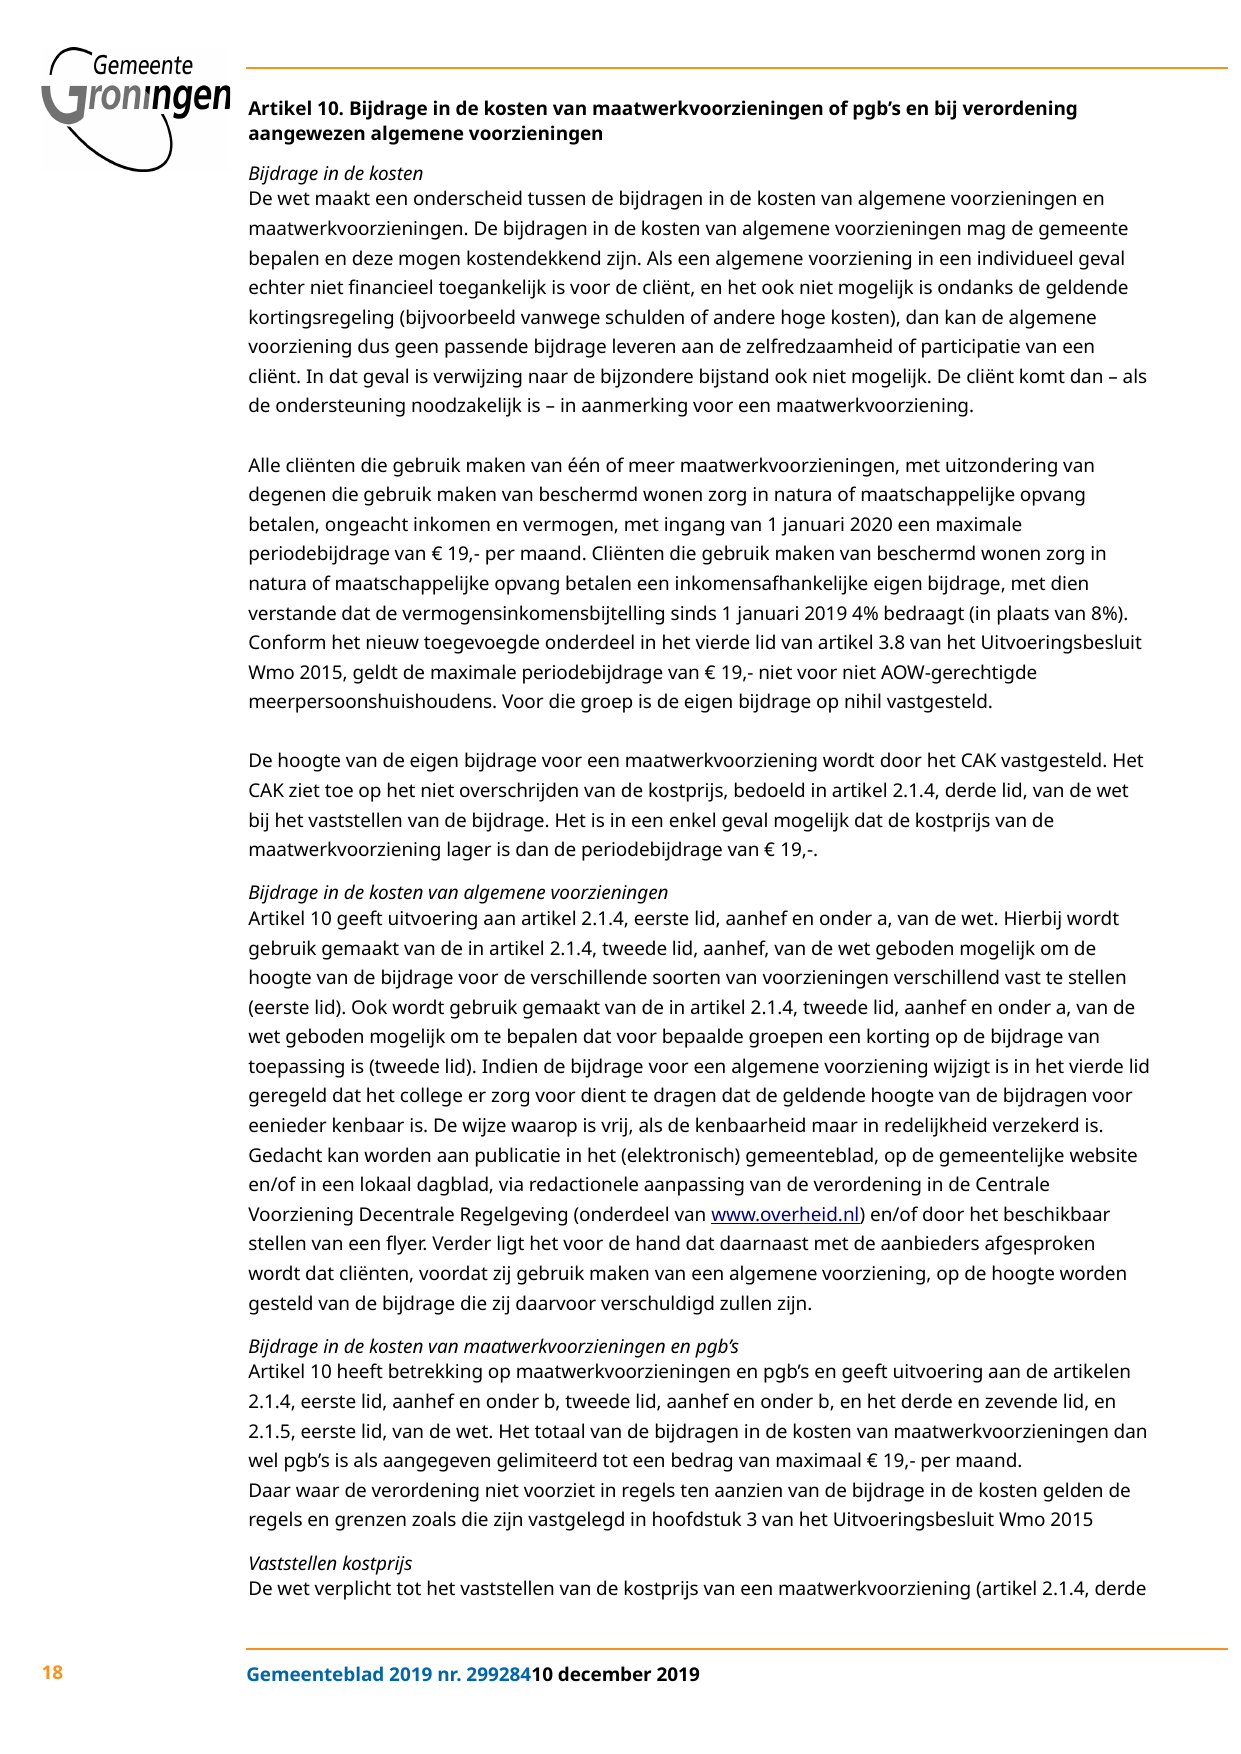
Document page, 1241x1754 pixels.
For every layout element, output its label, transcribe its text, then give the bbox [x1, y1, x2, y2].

text Bijdrage in de kosten van maatwerkvoorzieningen en pgb’s [248, 1333, 1152, 1359]
text Artikel 10 geeft uitvoering aan artikel 2.1.4, eerste lid, aanhef en onder a, van de wet. Hierbij wordt gebruik gemaakt van de in artikel 2.1.4, tweede lid, aanhef, van de wet geboden mogelijk om de hoogte van de bijdrage voor de verschillende soorten van voorzieningen verschillend vast te stellen (eerste lid). Ook wordt gebruik gemaakt van de in artikel 2.1.4, tweede lid, aanhef en onder a, van de wet geboden mogelijk om te bepalen dat voor bepaalde groepen een korting op de bijdrage van toepassing is (tweede lid). Indien de bijdrage voor een algemene voorziening wijzigt is in het vierde lid geregeld dat het college er zorg voor dient te dragen dat de geldende hoogte van de bijdragen voor eenieder kenbaar is. De wijze waarop is vrij, als de kenbaarheid maar in redelijkheid verzekerd is. Gedacht kan worden aan publicatie in het (elektronisch) gemeenteblad, op de gemeentelijke website en/of in een lokaal dagblad, via redactionele aanpassing van de verordening in de Centrale Voorziening Decentrale Regelgeving (onderdeel van www.overheid.nl) en/of door het beschikbaar stellen van een flyer. Verder ligt het voor de hand dat daarnaast met de aanbieders afgesproken wordt dat cliënten, voordat zij gebruik maken van een algemene voorziening, op de hoogte worden gesteld van de bijdrage die zij daarvoor verschuldigd zullen zijn. [248, 905, 1152, 1316]
text Artikel 10. Bijdrage in de kosten van maatwerkvoorzieningen of pgb’s en bij verordening aangewezen algemene voorzieningen [248, 95, 1152, 146]
text Bijdrage in de kosten van algemene voorzieningen [248, 879, 1152, 905]
text Bijdrage in de kosten [248, 160, 1152, 186]
text De wet verplicht tot het vaststellen van de kostprijs van een maatwerkvoorziening (artikel 2.1.4, derde [248, 1575, 1152, 1601]
text Alle cliënten die gebruik maken van één of meer maatwerkvoorzieningen, met uitzondering van degenen die gebruik maken van beschermd wonen zorg in natura of maatschappelijke opvang betalen, ongeacht inkomen en vermogen, met ingang van 1 januari 2020 een maximale periodebijdrage van € 19,- per maand. Cliënten die gebruik maken van beschermd wonen zorg in natura of maatschappelijke opvang betalen een inkomensafhankelijke eigen bijdrage, met dien verstande dat de vermogensinkomensbijtelling sinds 1 januari 2019 4% bedraagt (in plaats van 8%). [248, 452, 1152, 625]
picture [41, 47, 231, 172]
text Vaststellen kostprijs [248, 1550, 1152, 1575]
text De wet maakt een onderscheid tussen de bijdragen in de kosten van algemene voorzieningen en maatwerkvoorzieningen. De bijdragen in de kosten van algemene voorzieningen mag de gemeente bepalen en deze mogen kostendekkend zijn. Als een algemene voorziening in een individueel geval echter niet financieel toegankelijk is voor de cliënt, en het ook niet mogelijk is ondanks de geldende kortingsregeling (bijvoorbeeld vanwege schulden of andere hoge kosten), dan kan de algemene voorziening dus geen passende bijdrage leveren aan de zelfredzaamheid of participatie van een cliënt. In dat geval is verwijzing naar de bijzondere bijstand ook niet mogelijk. De cliënt komt dan – als de ondersteuning noodzakelijk is – in aanmerking voor een maatwerkvoorziening. [248, 186, 1152, 418]
text Conform het nieuw toegevoegde onderdeel in het vierde lid van artikel 3.8 van het Uitvoeringsbesluit Wmo 2015, geldt de maximale periodebijdrage van € 19,- niet voor niet AOW-gerechtigde meerpersoonshuishoudens. Voor die groep is de eigen bijdrage op nihil vastgesteld. [248, 629, 1152, 714]
text De hoogte van de eigen bijdrage voor een maatwerkvoorziening wordt door het CAK vastgesteld. Het CAK ziet toe op het niet overschrijden van de kostprijs, bedoeld in artikel 2.1.4, derde lid, van de wet bij het vaststellen van de bijdrage. Het is in een enkel geval mogelijk dat de kostprijs van de maatwerkvoorziening lager is dan de periodebijdrage van € 19,-. [248, 748, 1152, 862]
text Daar waar de verordening niet voorziet in regels ten aanzien van de bijdrage in de kosten gelden de regels en grenzen zoals die zijn vastgelegd in hoofdstuk 3 van het Uitvoeringsbesluit Wmo 2015 [248, 1477, 1152, 1532]
text Artikel 10 heeft betrekking op maatwerkvoorzieningen en pgb’s en geeft uitvoering aan de artikelen 2.1.4, eerste lid, aanhef en onder b, tweede lid, aanhef en onder b, en het derde en zevende lid, en 2.1.5, eerste lid, van de wet. Het totaal van de bijdragen in de kosten van maatwerkvoorzieningen dan wel pgb’s is als aangegeven gelimiteerd tot een bedrag van maximaal € 19,- per maand. [248, 1359, 1152, 1473]
